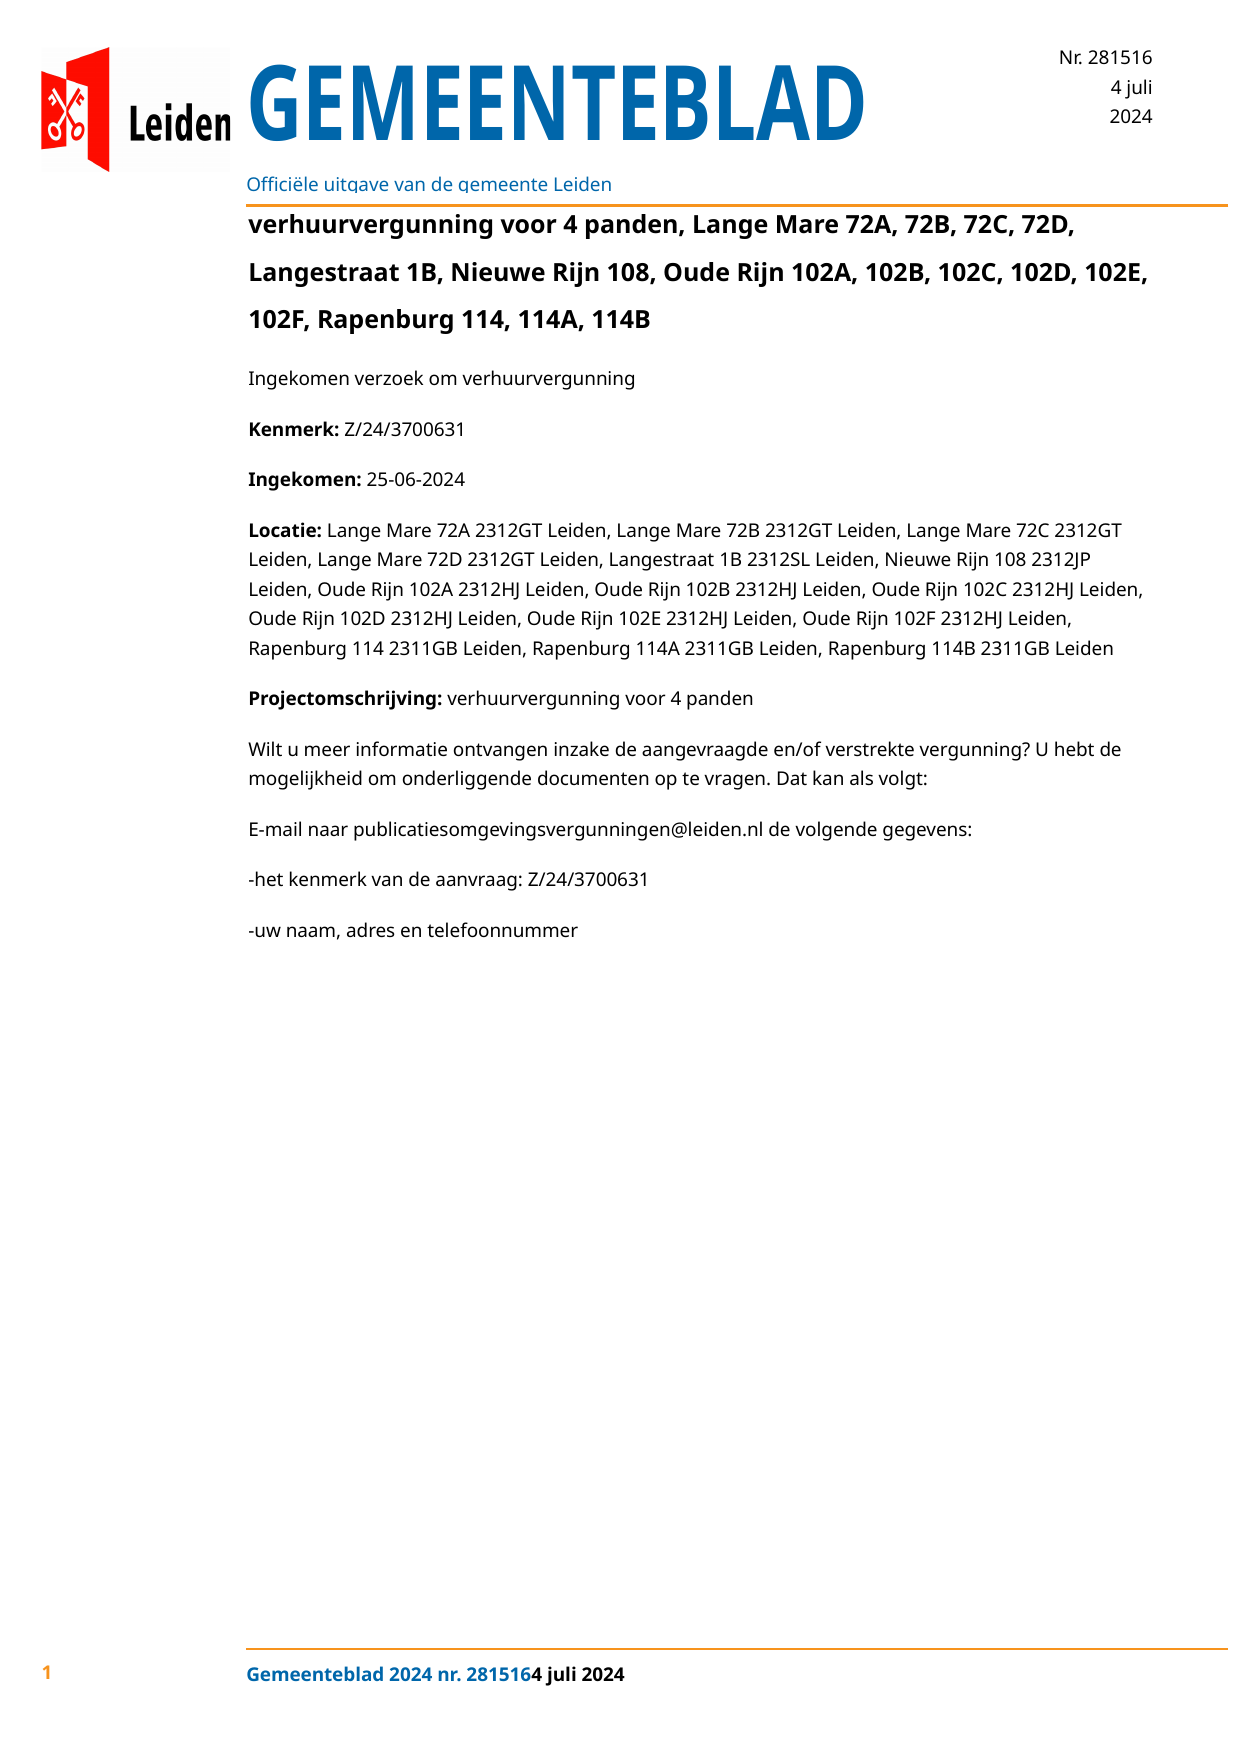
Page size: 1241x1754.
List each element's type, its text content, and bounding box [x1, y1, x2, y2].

text Projectomschrijving: verhuurvergunning voor 4 panden [248, 686, 1152, 711]
text E-mail naar publicatiesomgevingsvergunningen@leiden.nl de volgende gegevens: [248, 816, 1152, 842]
text Ingekomen: 25-06-2024 [248, 466, 1152, 492]
text Wilt u meer informatie ontvangen inzake de aangevraagde en/of verstrekte vergunning? U hebt de mogelijkheid om onderliggende documenten op te vragen. Dat kan als volgt: [248, 736, 1152, 791]
picture [41, 47, 231, 172]
text verhuurvergunning voor 4 panden, Lange Mare 72A, 72B, 72C, 72D, Langestraat 1B, Nieuwe Rijn 108, Oude Rijn 102A, 102B, 102C, 102D, 102E, 102F, Rapenburg 114, 114A, 114B [248, 207, 1152, 336]
text -uw naam, adres en telefoonnummer [248, 917, 1152, 942]
text Locatie: Lange Mare 72A 2312GT Leiden, Lange Mare 72B 2312GT Leiden, Lange Mare 72C 2312GT Leiden, Lange Mare 72D 2312GT Leiden, Langestraat 1B 2312SL Leiden, Nieuwe Rijn 108 2312JP Leiden, Oude Rijn 102A 2312HJ Leiden, Oude Rijn 102B 2312HJ Leiden, Oude Rijn 102C 2312HJ Leiden, Oude Rijn 102D 2312HJ Leiden, Oude Rijn 102E 2312HJ Leiden, Oude Rijn 102F 2312HJ Leiden, Rapenburg 114 2311GB Leiden, Rapenburg 114A 2311GB Leiden, Rapenburg 114B 2311GB Leiden [248, 517, 1152, 661]
text -het kenmerk van de aanvraag: Z/24/3700631 [248, 866, 1152, 892]
text Ingekomen verzoek om verhuurvergunning [248, 366, 1152, 391]
text Kenmerk: Z/24/3700631 [248, 416, 1152, 442]
